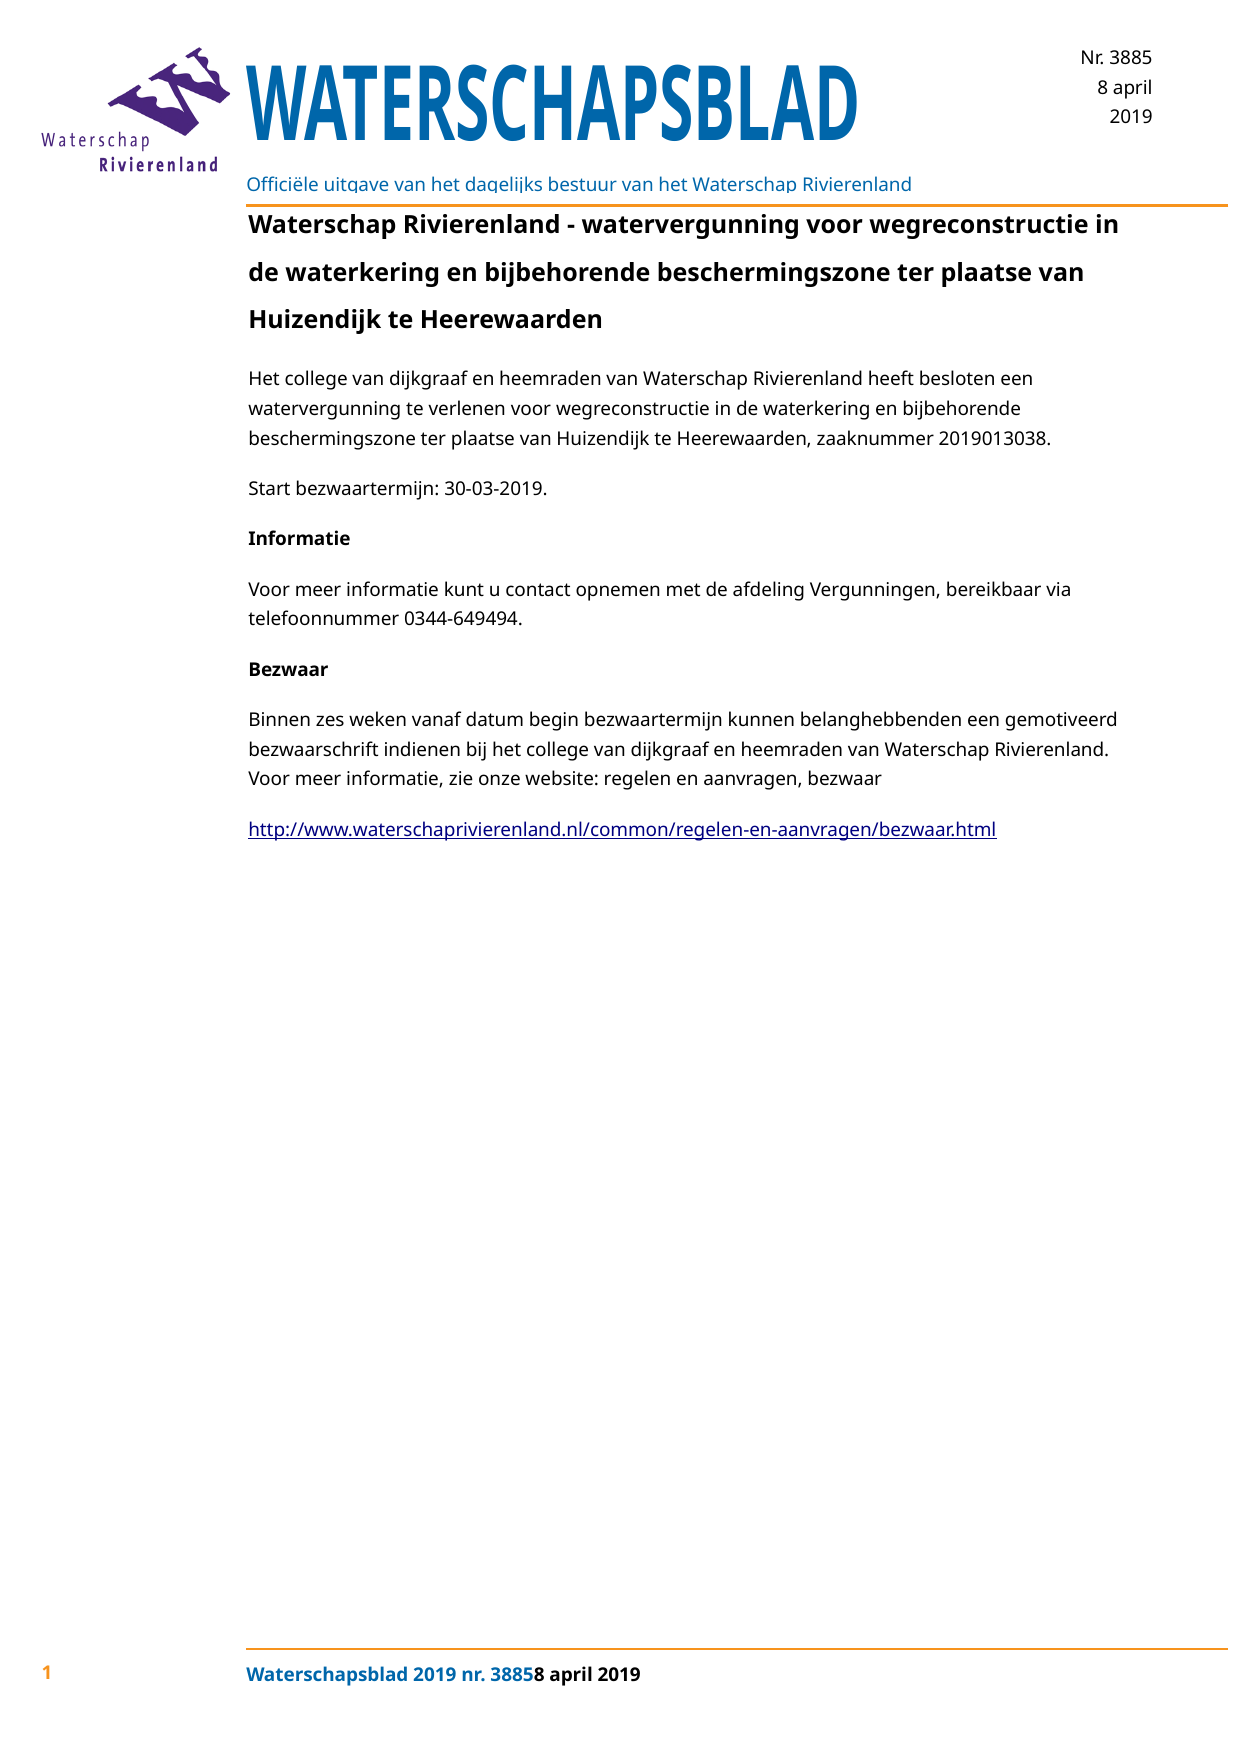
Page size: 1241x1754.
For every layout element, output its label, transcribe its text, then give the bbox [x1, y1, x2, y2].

text Informatie [248, 526, 1152, 551]
picture [41, 47, 231, 172]
text Waterschap Rivierenland - watervergunning voor wegreconstructie in de waterkering en bijbehorende beschermingszone ter plaatse van Huizendijk te Heerewaarden [248, 207, 1152, 336]
text Start bezwaartermijn: 30-03-2019. [248, 475, 1152, 501]
text Het college van dijkgraaf en heemraden van Waterschap Rivierenland heeft besloten een watervergunning te verlenen voor wegreconstructie in de waterkering en bijbehorende beschermingszone ter plaatse van Huizendijk te Heerewaarden, zaaknummer 2019013038. [248, 366, 1152, 450]
text http://www.waterschaprivierenland.nl/common/regelen-en-aanvragen/bezwaar.html [248, 816, 1152, 842]
text Bezwaar [248, 656, 1152, 682]
text Voor meer informatie kunt u contact opnemen met de afdeling Vergunningen, bereikbaar via telefoonnummer 0344-649494. [248, 576, 1152, 631]
text Binnen zes weken vanaf datum begin bezwaartermijn kunnen belanghebbenden een gemotiveerd bezwaarschrift indienen bij het college van dijkgraaf en heemraden van Waterschap Rivierenland. Voor meer informatie, zie onze website: regelen en aanvragen, bezwaar [248, 706, 1152, 791]
